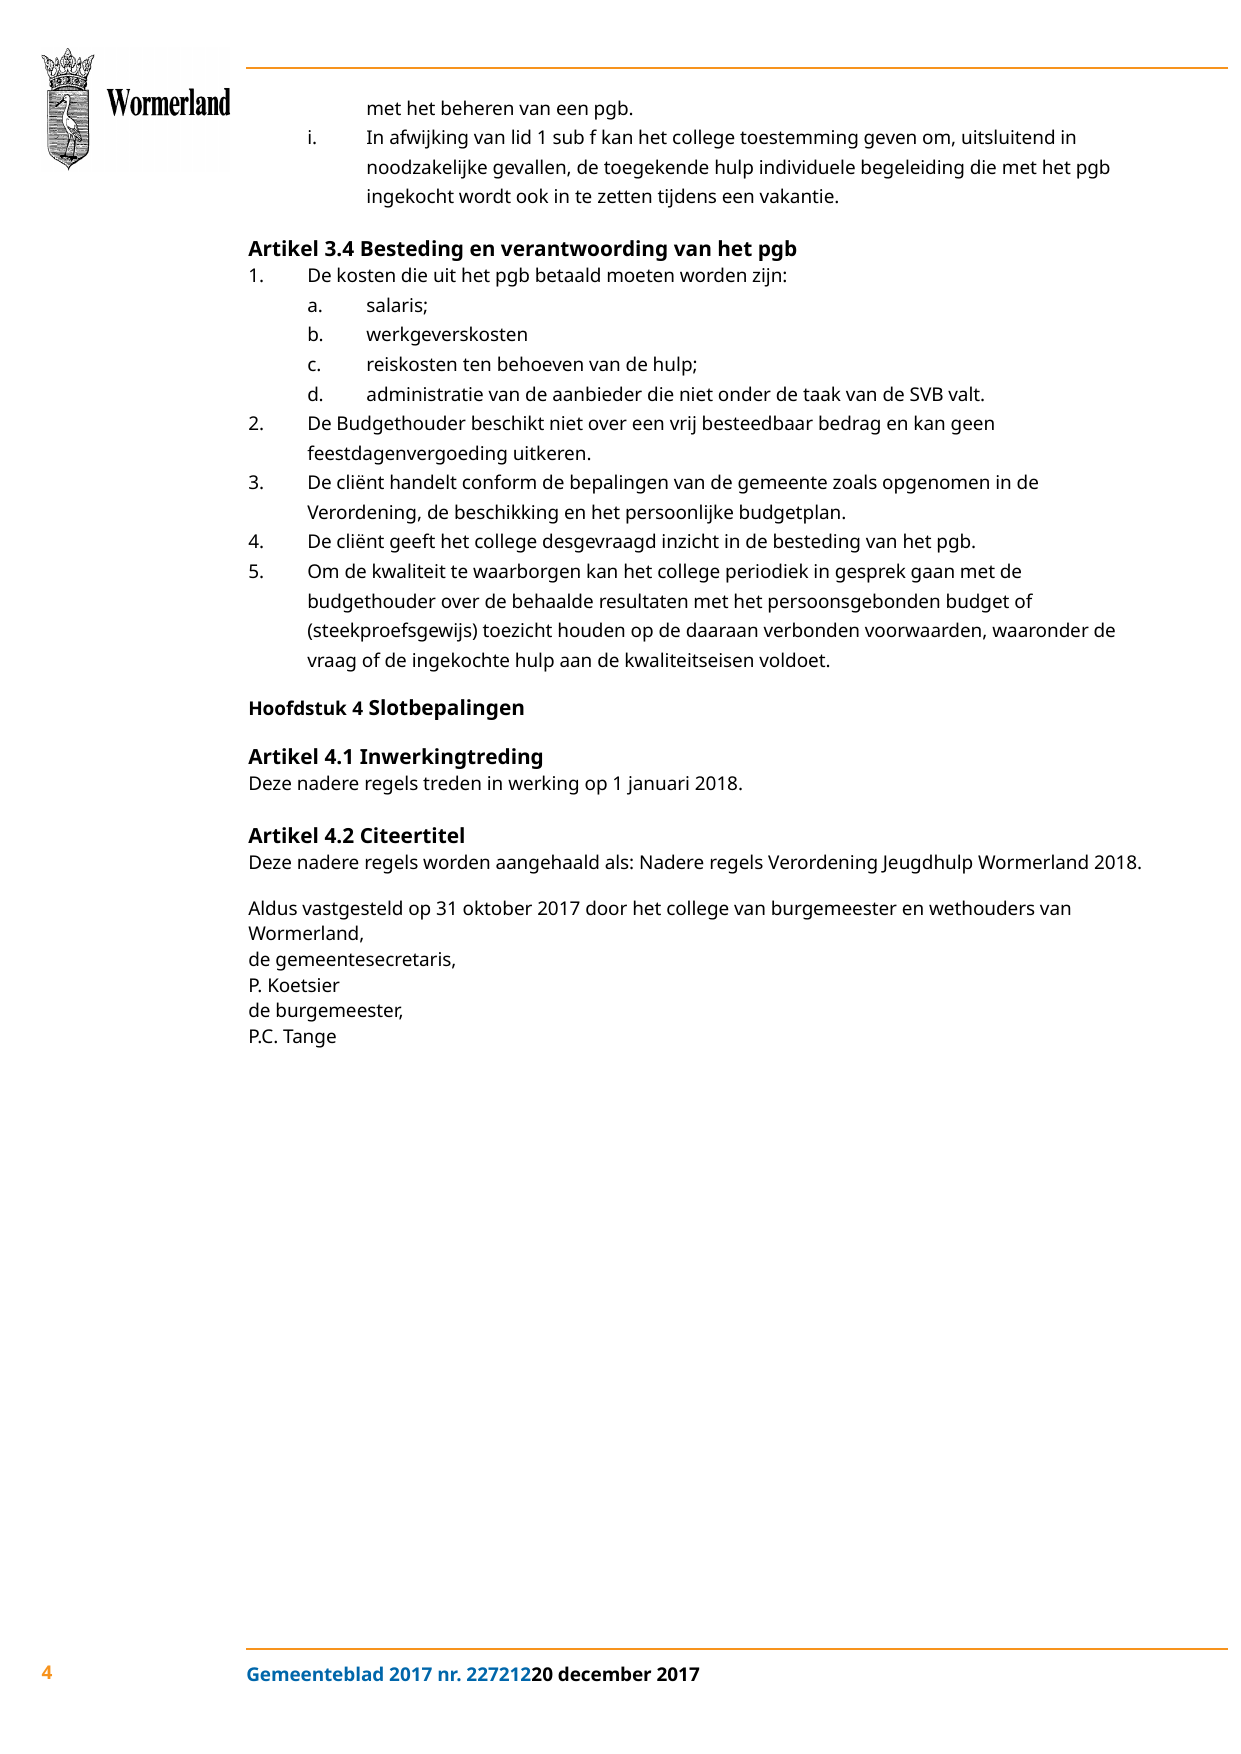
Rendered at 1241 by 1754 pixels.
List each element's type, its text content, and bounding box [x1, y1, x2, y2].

list Om de kwaliteit te waarborgen kan het college periodiek in gesprek gaan met de budgethouder over de behaalde resultaten met het persoonsgebonden budget of (steekproefsgewijs) toezicht houden op de daaraan verbonden voorwaarden, waaronder de vraag of de ingekochte hulp aan de kwaliteitseisen voldoet. [248, 558, 1152, 673]
list In afwijking van lid 1 sub f kan het college toestemming geven om, uitsluitend in noodzakelijke gevallen, de toegekende hulp individuele begeleiding die met het pgb ingekocht wordt ook in te zetten tijdens een vakantie. [307, 124, 1152, 209]
list administratie van de aanbieder die niet onder de taak van de SVB valt. [307, 381, 1152, 406]
list werkgeverskosten [307, 322, 1152, 347]
text Hoofdstuk 4 Slotbepalingen [248, 693, 1152, 721]
list salaris; [307, 292, 1152, 318]
text Deze nadere regels treden in werking op 1 januari 2018. [248, 770, 1152, 796]
text P. Koetsier [248, 972, 1152, 998]
text Aldus vastgesteld op 31 oktober 2017 door het college van burgemeester en wethouders van Wormerland, [248, 895, 1152, 946]
picture [41, 47, 231, 172]
list De cliënt handelt conform de bepalingen van de gemeente zoals opgenomen in de Verordening, de beschikking en het persoonlijke budgetplan. [248, 469, 1152, 525]
list De cliënt geeft het college desgevraagd inzicht in de besteding van het pgb. [248, 529, 1152, 554]
text P.C. Tange [248, 1023, 1152, 1049]
list reiskosten ten behoeven van de hulp; [307, 351, 1152, 377]
list met het beheren van een pgb. [307, 95, 1152, 121]
text Artikel 4.2 Citeertitel [248, 821, 1152, 849]
list De kosten die uit het pgb betaald moeten worden zijn: [248, 262, 1152, 288]
text de gemeentesecretaris, [248, 946, 1152, 972]
text de burgemeester, [248, 998, 1152, 1023]
text Deze nadere regels worden aangehaald als: Nadere regels Verordening Jeugdhulp Wormerland 2018. [248, 849, 1152, 875]
text Artikel 4.1 Inwerkingtreding [248, 742, 1152, 770]
text Artikel 3.4 Besteding en verantwoording van het pgb [248, 234, 1152, 262]
list De Budgethouder beschikt niet over een vrij besteedbaar bedrag en kan geen feestdagenvergoeding uitkeren. [248, 410, 1152, 466]
